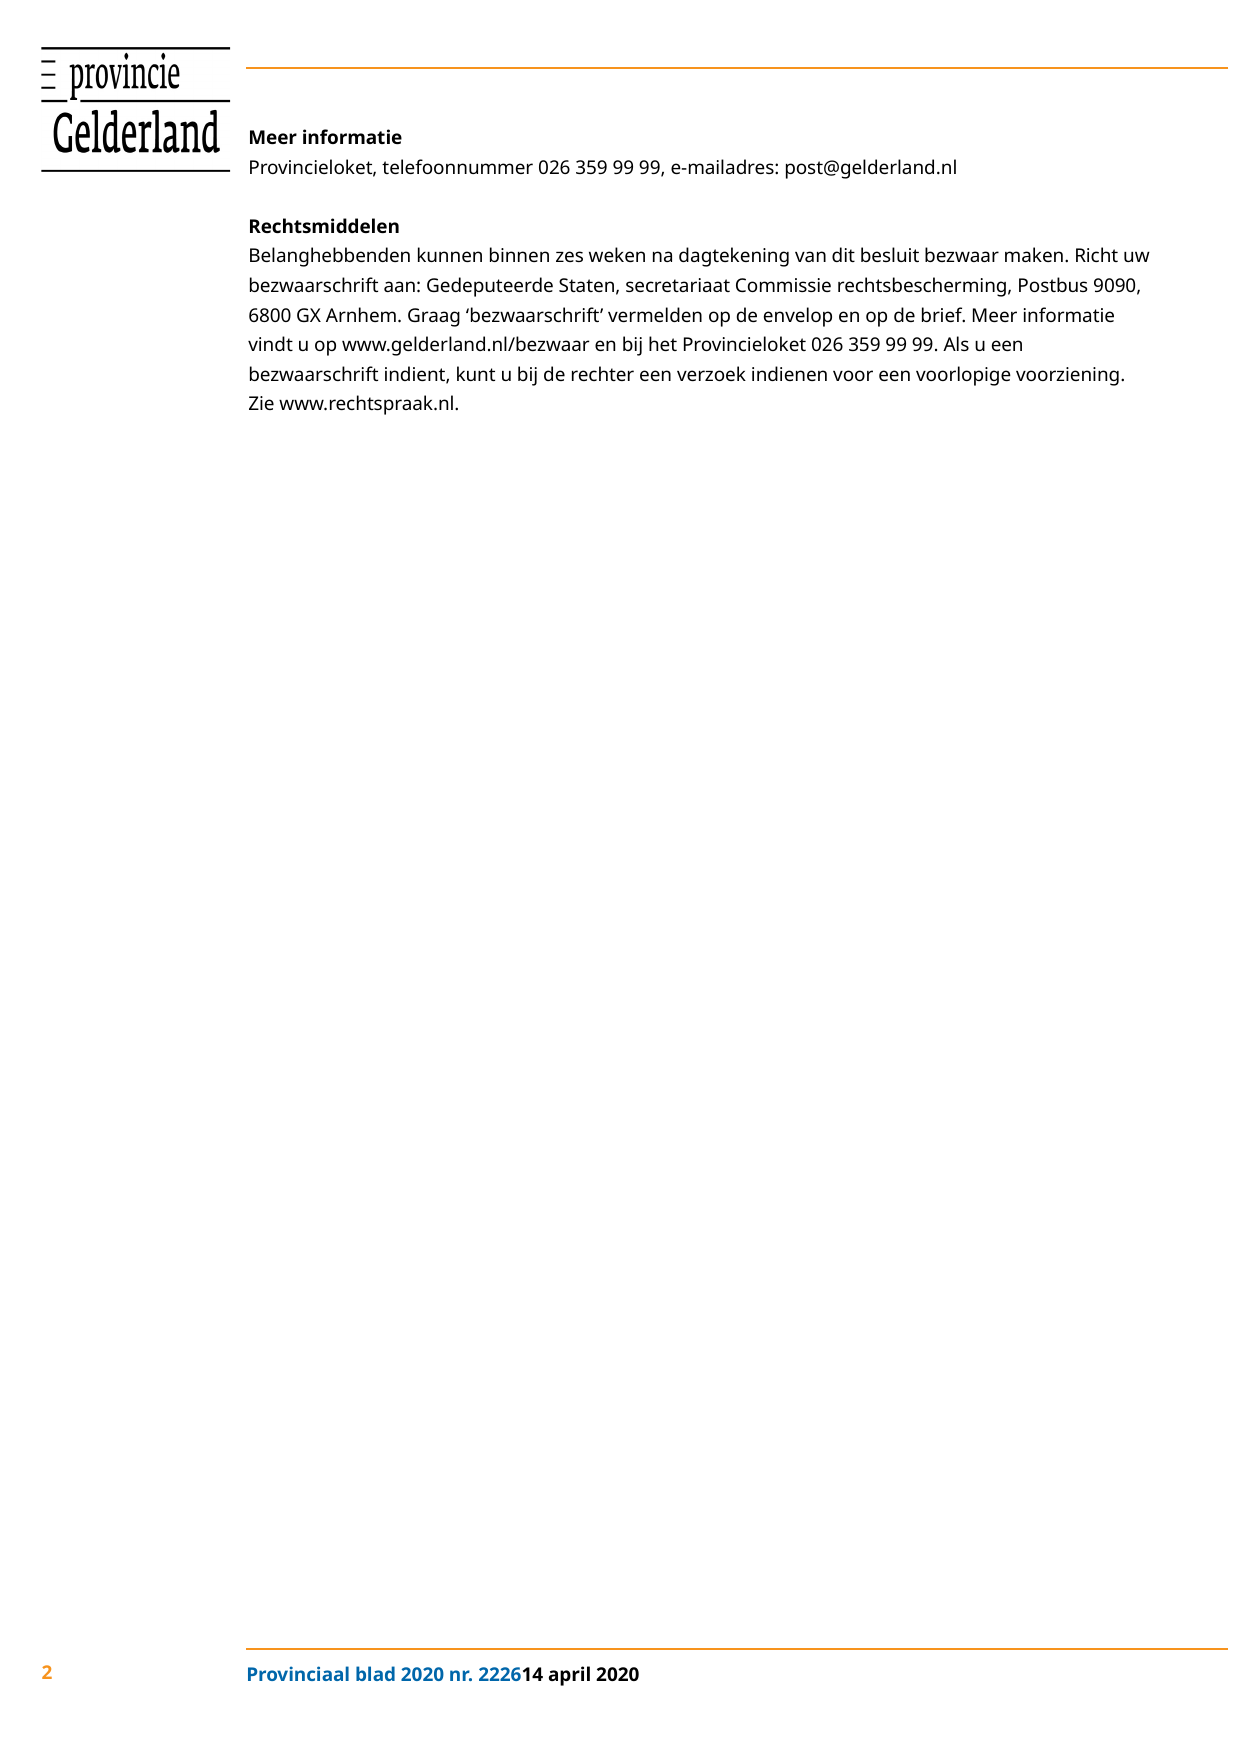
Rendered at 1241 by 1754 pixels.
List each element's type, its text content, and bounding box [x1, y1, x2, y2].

text Rechtsmiddelen [248, 213, 1152, 239]
picture [41, 47, 231, 172]
text Belanghebbenden kunnen binnen zes weken na dagtekening van dit besluit bezwaar maken. Richt uw bezwaarschrift aan: Gedeputeerde Staten, secretariaat Commissie rechtsbescherming, Postbus 9090, 6800 GX Arnhem. Graag ‘bezwaarschrift’ vermelden op de envelop en op de brief. Meer informatie vindt u op www.gelderland.nl/bezwaar en bij het Provincieloket 026 359 99 99. Als u een bezwaarschrift indient, kunt u bij de rechter een verzoek indienen voor een voorlopige voorziening. Zie www.rechtspraak.nl. [248, 243, 1152, 416]
text Provincieloket, telefoonnummer 026 359 99 99, e-mailadres: post@gelderland.nl [248, 154, 1152, 180]
text Meer informatie [248, 124, 1152, 150]
